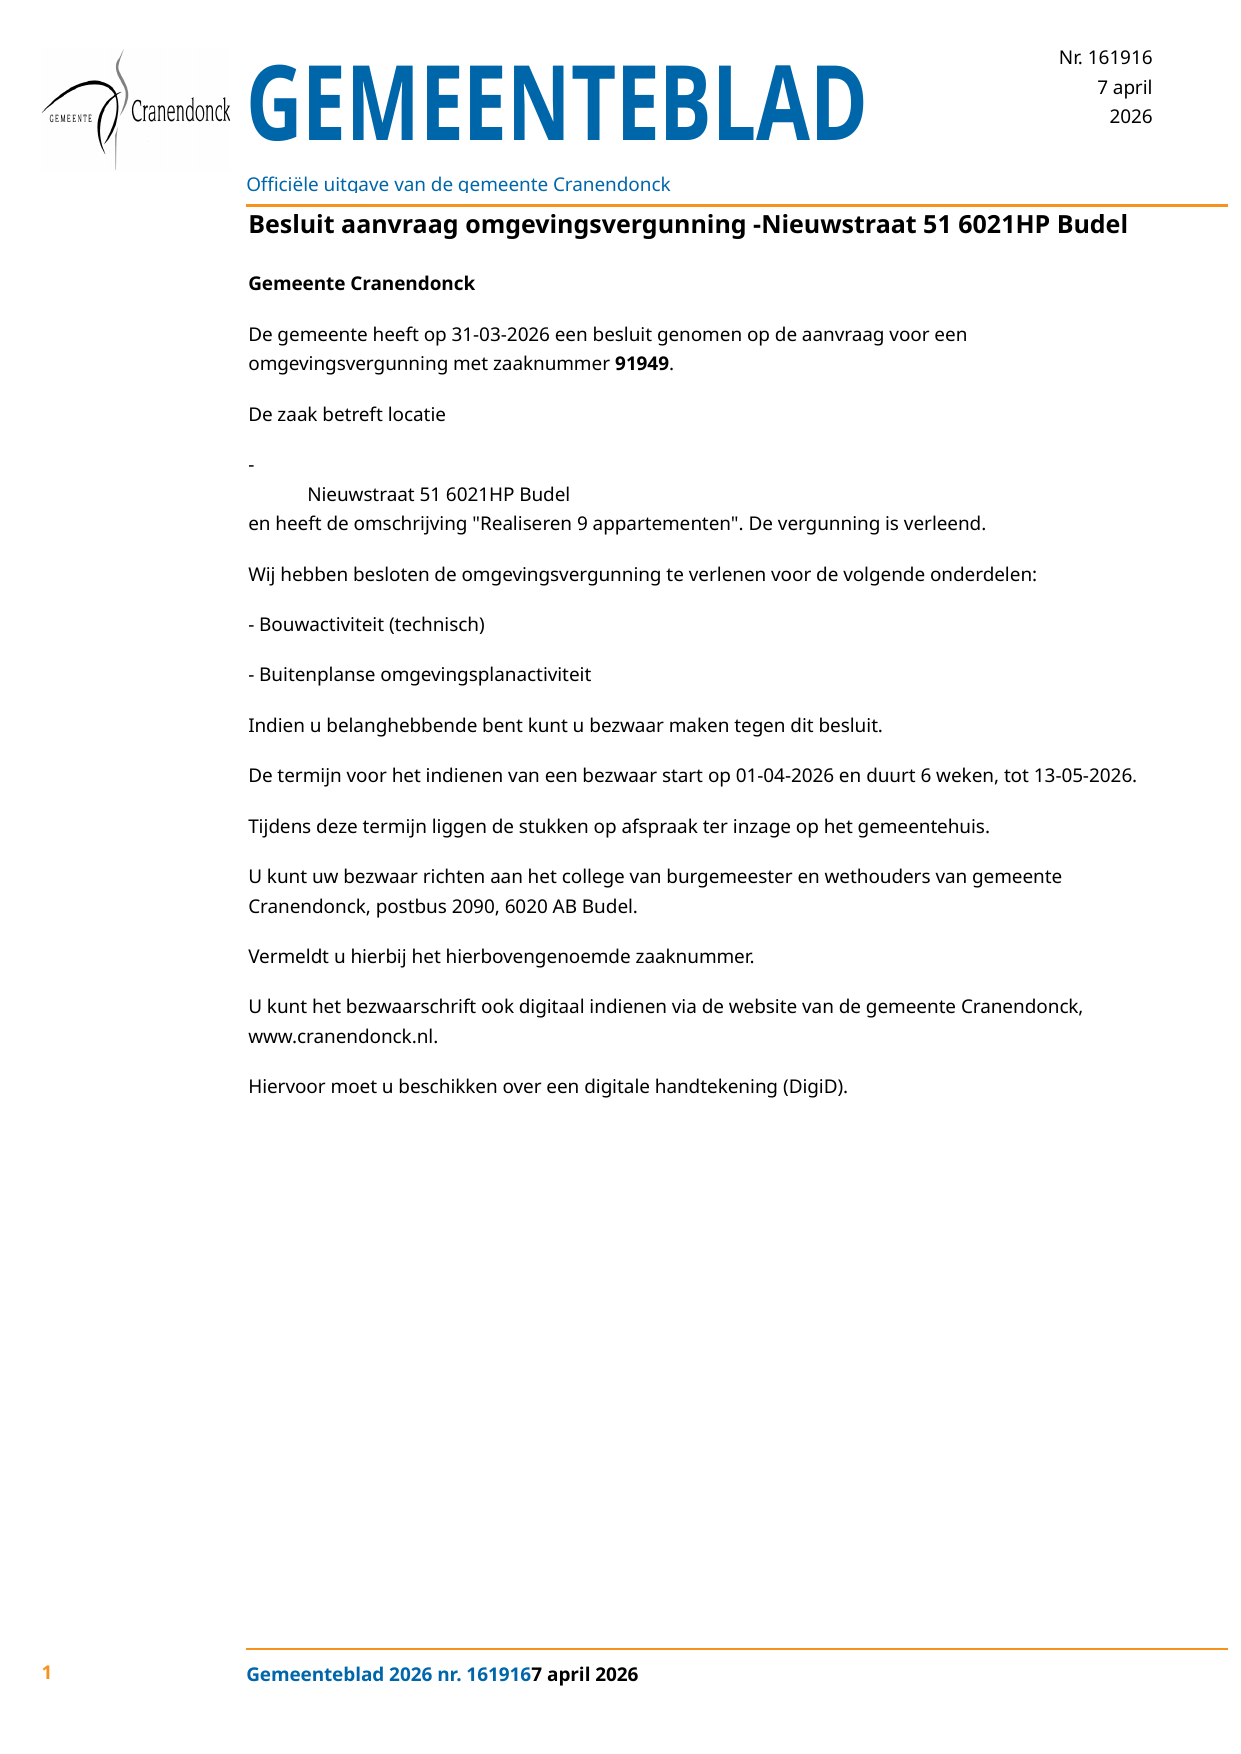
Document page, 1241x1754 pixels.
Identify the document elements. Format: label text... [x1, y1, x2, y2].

text De termijn voor het indienen van een bezwaar start op 01-04-2026 en duurt 6 weken, tot 13-05-2026. [248, 762, 1152, 788]
text De zaak betreft locatie [248, 401, 1152, 426]
text Gemeente Cranendonck [248, 270, 1152, 296]
list Nieuwstraat 51 6021HP Budel [248, 481, 1152, 506]
text Indien u belanghebbende bent kunt u bezwaar maken tegen dit besluit. [248, 712, 1152, 738]
text en heeft de omschrijving "Realiseren 9 appartementen". De vergunning is verleend. [248, 510, 1152, 536]
text Vermeldt u hierbij het hierbovengenoemde zaaknummer. [248, 943, 1152, 969]
text Tijdens deze termijn liggen de stukken op afspraak ter inzage op het gemeentehuis. [248, 813, 1152, 838]
text U kunt het bezwaarschrift ook digitaal indienen via de website van de gemeente Cranendonck, www.cranendonck.nl. [248, 994, 1152, 1049]
text - Bouwactiviteit (technisch) [248, 611, 1152, 637]
text De gemeente heeft op 31-03-2026 een besluit genomen op de aanvraag voor een omgevingsvergunning met zaaknummer 91949. [248, 321, 1152, 376]
text Wij hebben besloten de omgevingsvergunning te verlenen voor de volgende onderdelen: [248, 561, 1152, 586]
text U kunt uw bezwaar richten aan het college van burgemeester en wethouders van gemeente Cranendonck, postbus 2090, 6020 AB Budel. [248, 863, 1152, 918]
text Besluit aanvraag omgevingsvergunning -Nieuwstraat 51 6021HP Budel [248, 207, 1152, 241]
text - Buitenplanse omgevingsplanactiviteit [248, 662, 1152, 687]
text Hiervoor moet u beschikken over een digitale handtekening (DigiD). [248, 1074, 1152, 1099]
picture [41, 47, 231, 172]
